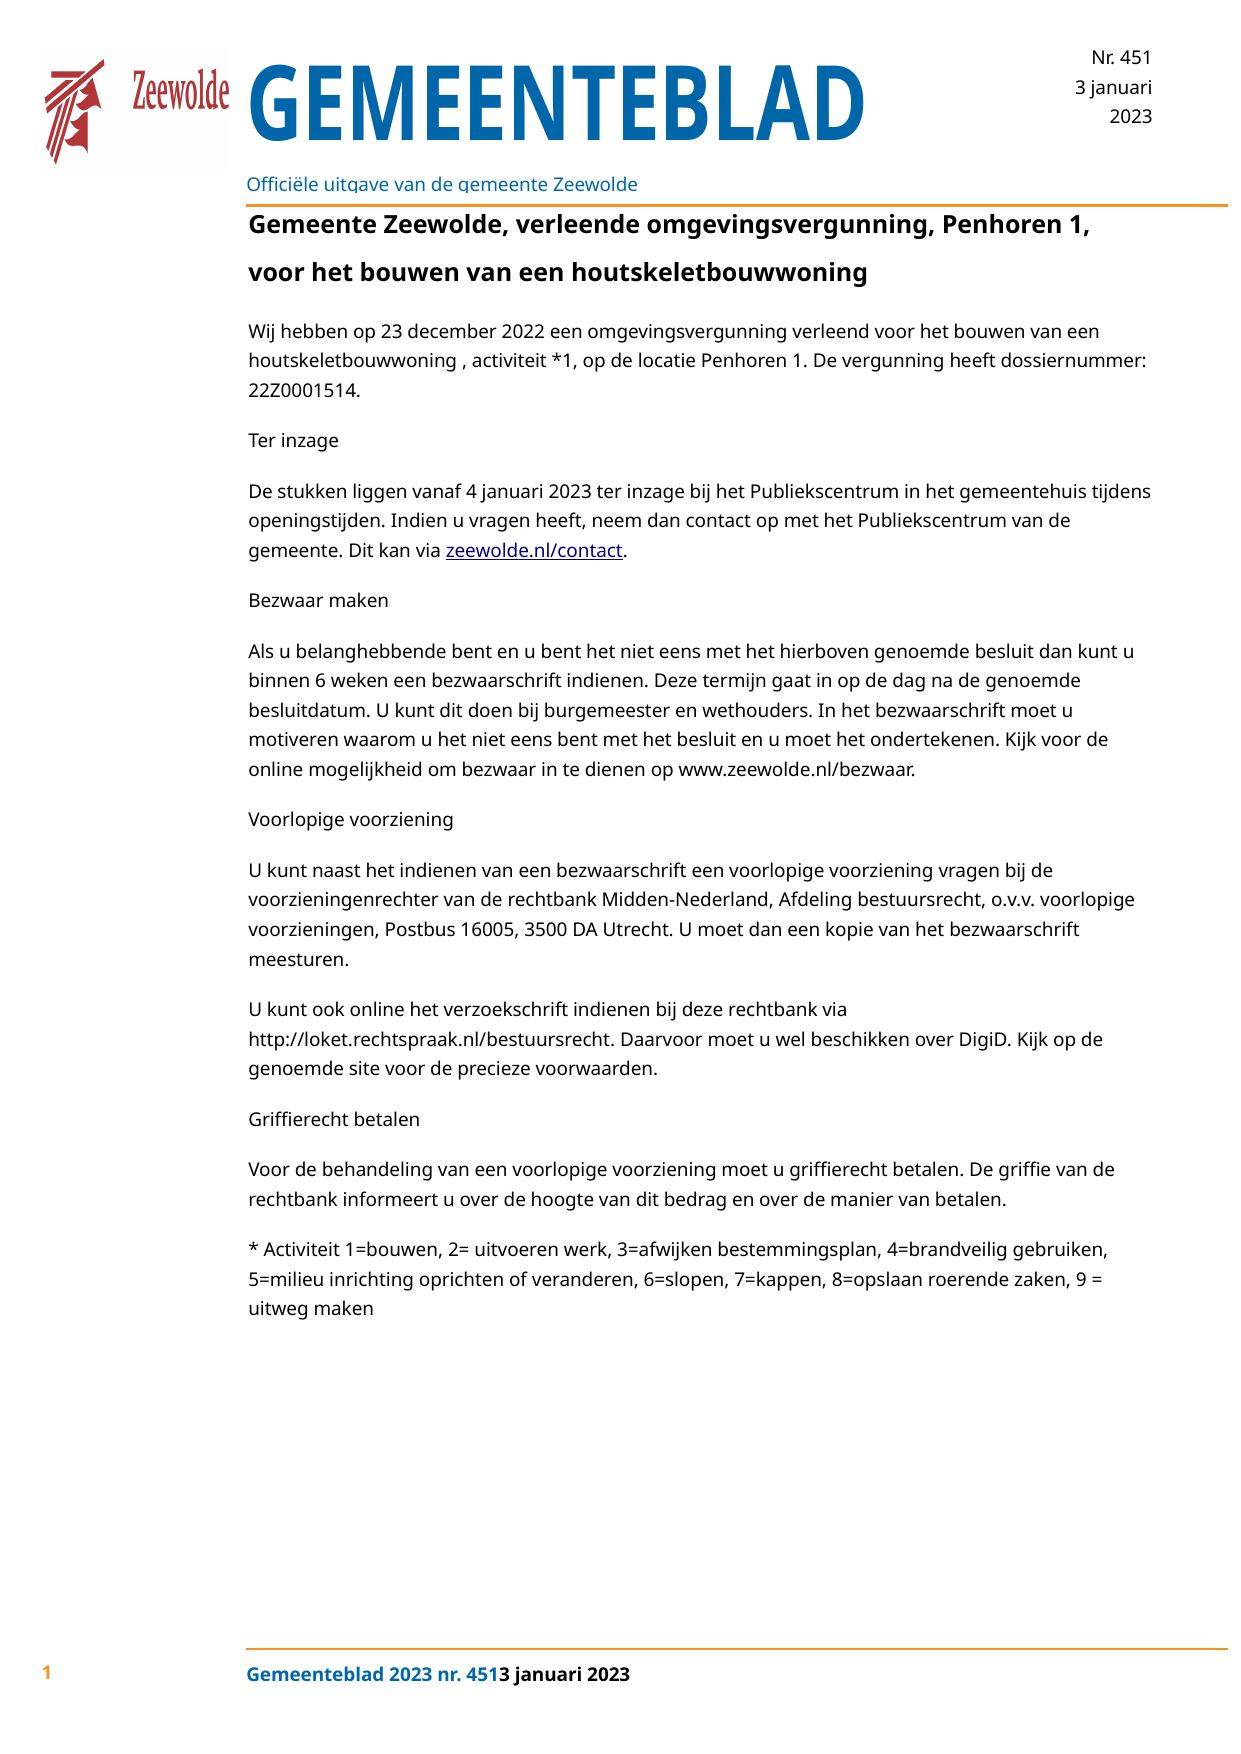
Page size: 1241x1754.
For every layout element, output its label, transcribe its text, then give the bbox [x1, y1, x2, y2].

text Bezwaar maken [248, 587, 1152, 613]
text U kunt naast het indienen van een bezwaarschrift een voorlopige voorziening vragen bij de voorzieningenrechter van de rechtbank Midden-Nederland, Afdeling bestuursrecht, o.v.v. voorlopige voorzieningen, Postbus 16005, 3500 DA Utrecht. U moet dan een kopie van het bezwaarschrift meesturen. [248, 857, 1152, 972]
text Gemeente Zeewolde, verleende omgevingsvergunning, Penhoren 1, voor het bouwen van een houtskeletbouwwoning [248, 207, 1152, 288]
text Voorlopige voorziening [248, 807, 1152, 832]
text U kunt ook online het verzoekschrift indienen bij deze rechtbank via http://loket.rechtspraak.nl/bestuursrecht. Daarvoor moet u wel beschikken over DigiD. Kijk op de genoemde site voor de precieze voorwaarden. [248, 996, 1152, 1081]
picture [41, 47, 231, 172]
text Voor de behandeling van een voorlopige voorziening moet u griffierecht betalen. De griffie van de rechtbank informeert u over de hoogte van dit bedrag en over de manier van betalen. [248, 1156, 1152, 1212]
text De stukken liggen vanaf 4 januari 2023 ter inzage bij het Publiekscentrum in het gemeentehuis tijdens openingstijden. Indien u vragen heeft, neem dan contact op met het Publiekscentrum van de gemeente. Dit kan via zeewolde.nl/contact. [248, 478, 1152, 563]
text * Activiteit 1=bouwen, 2= uitvoeren werk, 3=afwijken bestemmingsplan, 4=brandveilig gebruiken, 5=milieu inrichting oprichten of veranderen, 6=slopen, 7=kappen, 8=opslaan roerende zaken, 9 = uitweg maken [248, 1236, 1152, 1321]
text Wij hebben op 23 december 2022 een omgevingsvergunning verleend voor het bouwen van een houtskeletbouwwoning , activiteit *1, op de locatie Penhoren 1. De vergunning heeft dossiernummer: 22Z0001514. [248, 318, 1152, 403]
text Als u belanghebbende bent en u bent het niet eens met het hierboven genoemde besluit dan kunt u binnen 6 weken een bezwaarschrift indienen. Deze termijn gaat in op de dag na de genoemde besluitdatum. U kunt dit doen bij burgemeester en wethouders. In het bezwaarschrift moet u motiveren waarom u het niet eens bent met het besluit en u moet het ondertekenen. Kijk voor de online mogelijkheid om bezwaar in te dienen op www.zeewolde.nl/bezwaar. [248, 638, 1152, 782]
text Griffierecht betalen [248, 1106, 1152, 1132]
text Ter inzage [248, 427, 1152, 453]
